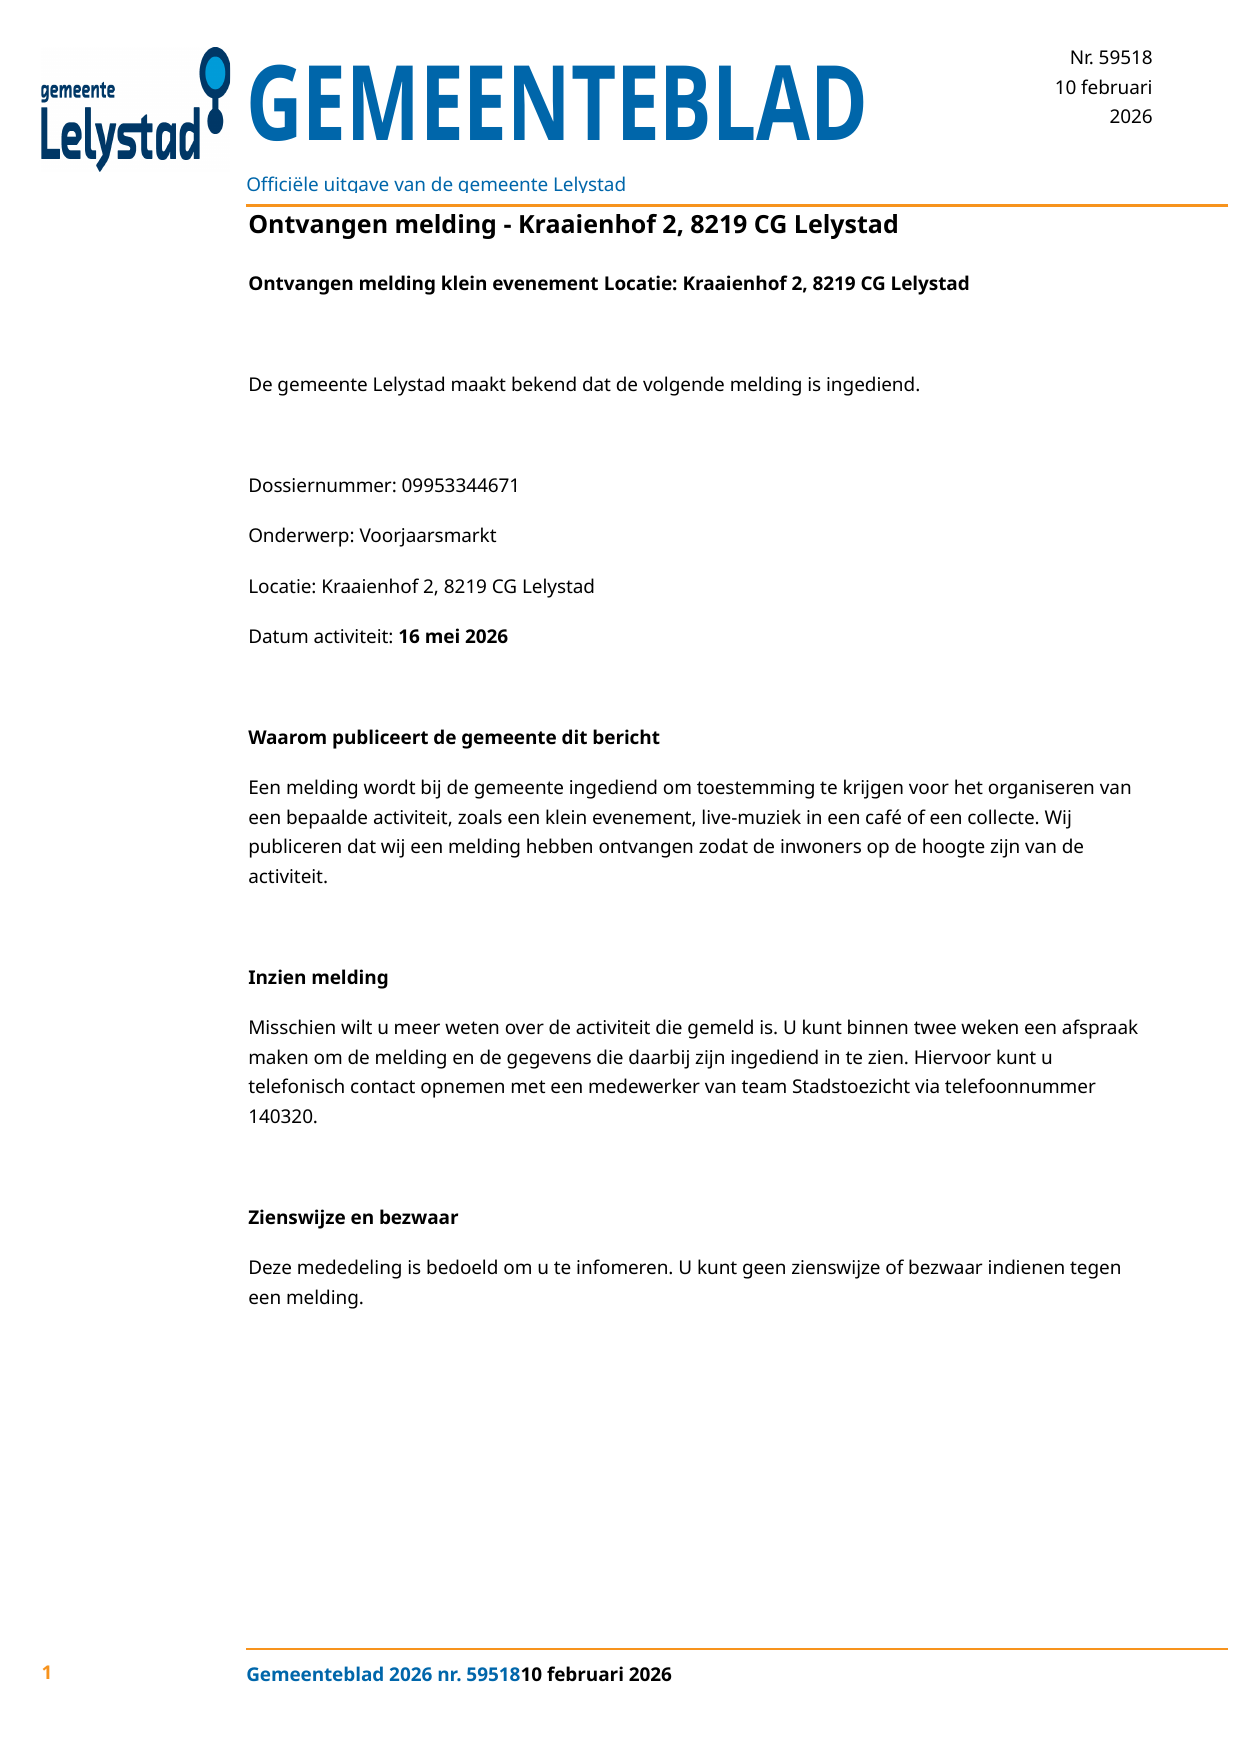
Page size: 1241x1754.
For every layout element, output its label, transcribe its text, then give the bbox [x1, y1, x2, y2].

text Deze mededeling is bedoeld om u te infomeren. U kunt geen zienswijze of bezwaar indienen tegen een melding. [248, 1254, 1152, 1310]
text Onderwerp: Voorjaarsmarkt [248, 522, 1152, 548]
text Inzien melding [248, 964, 1152, 990]
text Waarom publiceert de gemeente dit bericht [248, 724, 1152, 750]
text Een melding wordt bij de gemeente ingediend om toestemming te krijgen voor het organiseren van een bepaalde activiteit, zoals een klein evenement, live-muziek in een café of een collecte. Wij publiceren dat wij een melding hebben ontvangen zodat de inwoners op de hoogte zijn van de activiteit. [248, 774, 1152, 889]
text Zienswijze en bezwaar [248, 1204, 1152, 1230]
text Locatie: Kraaienhof 2, 8219 CG Lelystad [248, 573, 1152, 598]
text De gemeente Lelystad maakt bekend dat de volgende melding is ingediend. [248, 371, 1152, 397]
text Ontvangen melding klein evenement Locatie: Kraaienhof 2, 8219 CG Lelystad [248, 270, 1152, 296]
text Misschien wilt u meer weten over de activiteit die gemeld is. U kunt binnen twee weken een afspraak maken om de melding en de gegevens die daarbij zijn ingediend in te zien. Hiervoor kunt u telefonisch contact opnemen met een medewerker van team Stadstoezicht via telefoonnummer 140320. [248, 1014, 1152, 1129]
text Ontvangen melding - Kraaienhof 2, 8219 CG Lelystad [248, 207, 1152, 241]
text Datum activiteit: 16 mei 2026 [248, 623, 1152, 649]
text Dossiernummer: 09953344671 [248, 472, 1152, 498]
picture [41, 47, 231, 172]
